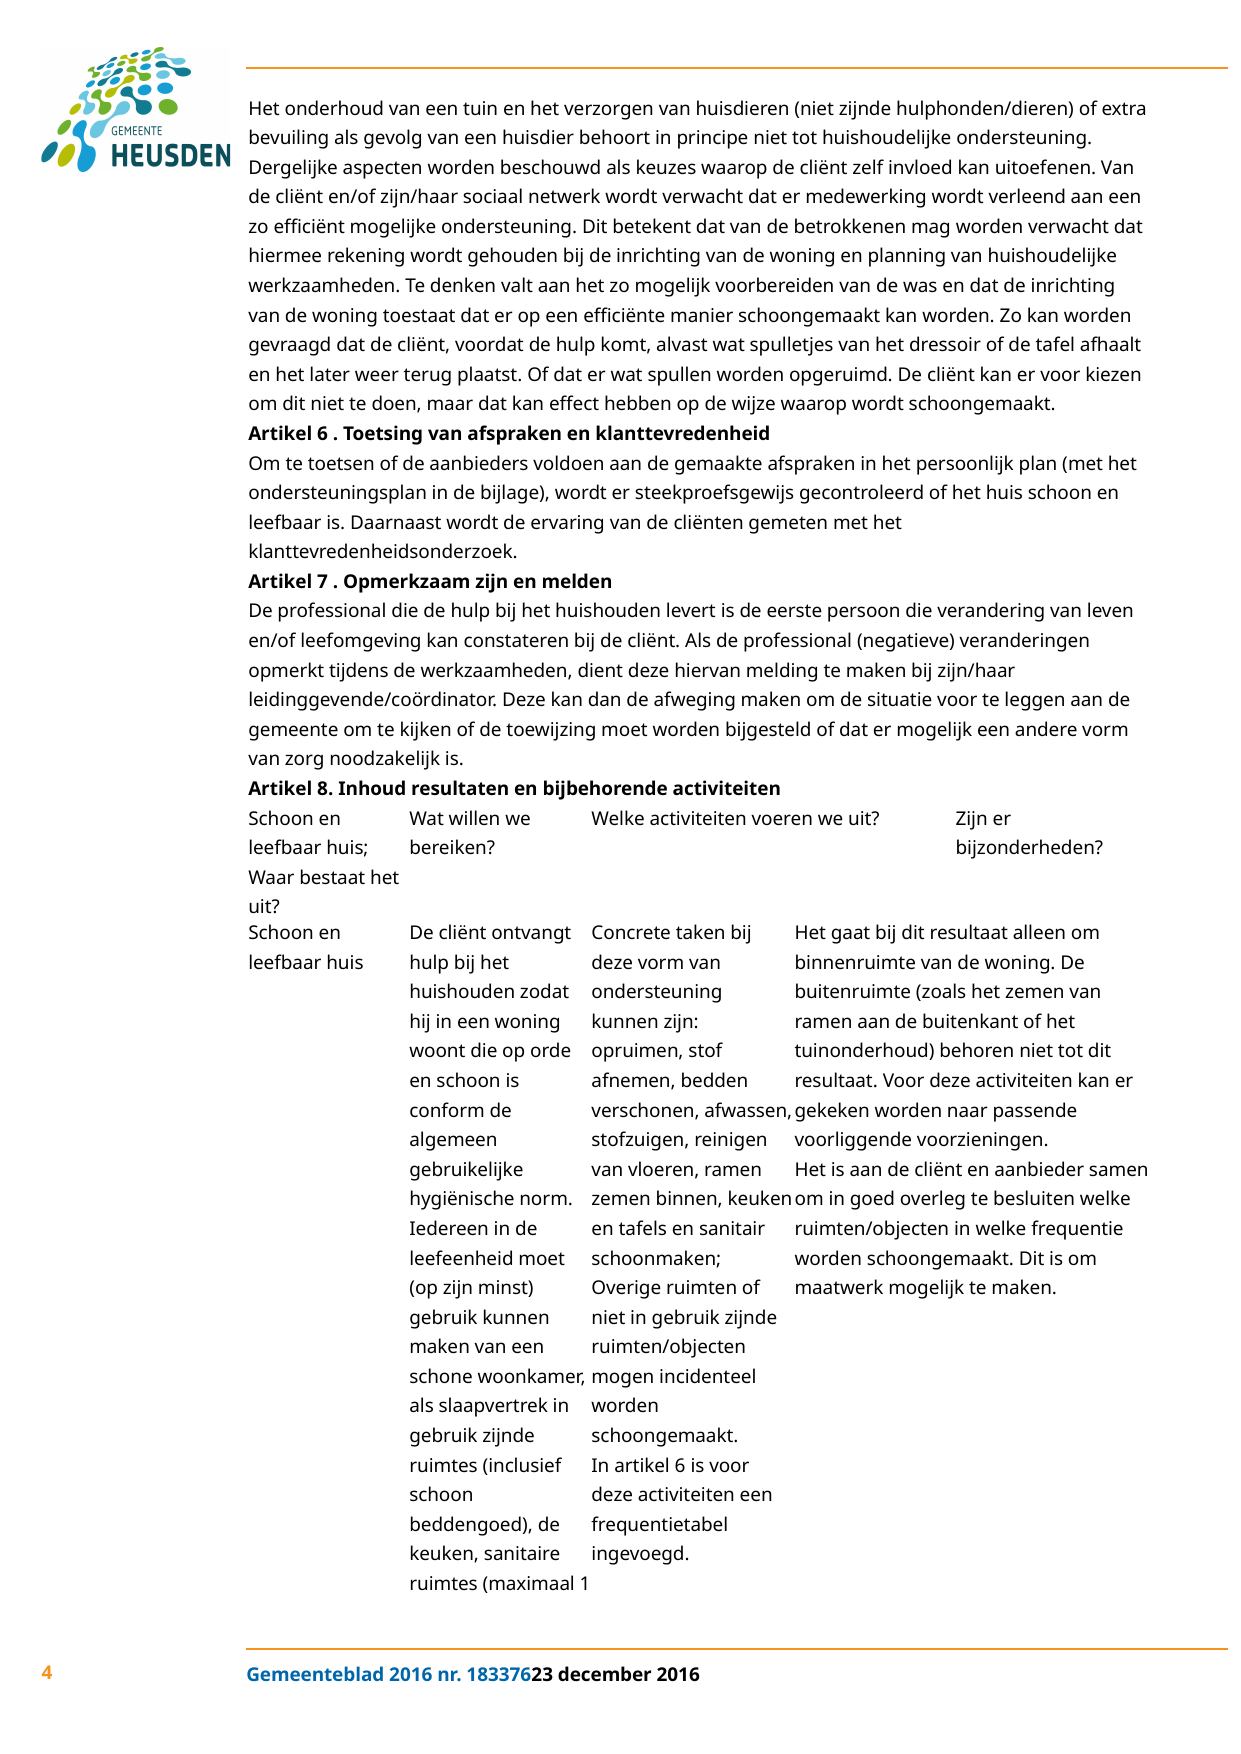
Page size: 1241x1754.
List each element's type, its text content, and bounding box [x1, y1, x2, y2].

text Artikel 8. Inhoud resultaten en bijbehorende activiteiten [248, 775, 1152, 801]
table_cell Concrete taken bij deze vorm van ondersteuning kunnen zijn: opruimen, stof afnemen, bedden verschonen, afwassen, stofzuigen, reinigen van vloeren, ramen zemen binnen, keuken en tafels en sanitair schoonmaken; Overige ruimten of niet in gebruik zijnde ruimten/objecten mogen incidenteel worden schoongemaakt. In artikel 6 is voor deze activiteiten een frequentietabel ingevoegd. [591, 919, 794, 1596]
text Artikel 7 . Opmerkzaam zijn en melden [248, 568, 1152, 594]
table_header Wat willen we bereiken? [409, 805, 591, 919]
picture [41, 47, 231, 172]
table_header Welke activiteiten voeren we uit? [591, 805, 955, 919]
text Het onderhoud van een tuin en het verzorgen van huisdieren (niet zijnde hulphonden/dieren) of extra bevuiling als gevolg van een huisdier behoort in principe niet tot huishoudelijke ondersteuning. Dergelijke aspecten worden beschouwd als keuzes waarop de cliënt zelf invloed kan uitoefenen. Van de cliënt en/of zijn/haar sociaal netwerk wordt verwacht dat er medewerking wordt verleend aan een zo efficiënt mogelijke ondersteuning. Dit betekent dat van de betrokkenen mag worden verwacht dat hiermee rekening wordt gehouden bij de inrichting van de woning en planning van huishoudelijke werkzaamheden. Te denken valt aan het zo mogelijk voorbereiden van de was en dat de inrichting van de woning toestaat dat er op een efficiënte manier schoongemaakt kan worden. Zo kan worden gevraagd dat de cliënt, voordat de hulp komt, alvast wat spulletjes van het dressoir of de tafel afhaalt en het later weer terug plaatst. Of dat er wat spullen worden opgeruimd. De cliënt kan er voor kiezen om dit niet te doen, maar dat kan effect hebben op de wijze waarop wordt schoongemaakt. [248, 95, 1152, 416]
table_cell Schoon en leefbaar huis [248, 919, 409, 1596]
text De professional die de hulp bij het huishouden levert is de eerste persoon die verandering van leven en/of leefomgeving kan constateren bij de cliënt. Als de professional (negatieve) veranderingen opmerkt tijdens de werkzaamheden, dient deze hiervan melding te maken bij zijn/haar leidinggevende/coördinator. Deze kan dan de afweging maken om de situatie voor te leggen aan de gemeente om te kijken of de toewijzing moet worden bijgesteld of dat er mogelijk een andere vorm van zorg noodzakelijk is. [248, 598, 1152, 771]
table_header Zijn er bijzonderheden? [955, 805, 1152, 919]
table_header Schoon en leefbaar huis; Waar bestaat het uit? [248, 805, 409, 919]
text Om te toetsen of de aanbieders voldoen aan de gemaakte afspraken in het persoonlijk plan (met het ondersteuningsplan in de bijlage), wordt er steekproefsgewijs gecontroleerd of het huis schoon en leefbaar is. Daarnaast wordt de ervaring van de cliënten gemeten met het klanttevredenheidsonderzoek. [248, 450, 1152, 564]
table_cell Het gaat bij dit resultaat alleen om binnenruimte van de woning. De buitenruimte (zoals het zemen van ramen aan de buitenkant of het tuinonderhoud) behoren niet tot dit resultaat. Voor deze activiteiten kan er gekeken worden naar passende voorliggende voorzieningen. Het is aan de cliënt en aanbieder samen om in goed overleg te besluiten welke ruimten/objecten in welke frequentie worden schoongemaakt. Dit is om maatwerk mogelijk te maken. [794, 919, 1152, 1596]
table_cell De cliënt ontvangt hulp bij het huishouden zodat hij in een woning woont die op orde en schoon is conform de algemeen gebruikelijke hygiënische norm. Iedereen in de leefeenheid moet (op zijn minst) gebruik kunnen maken van een schone woonkamer, als slaapvertrek in gebruik zijnde ruimtes (inclusief schoon beddengoed), de keuken, sanitaire ruimtes (maximaal 1 [409, 919, 591, 1596]
text Artikel 6 . Toetsing van afspraken en klanttevredenheid [248, 420, 1152, 446]
